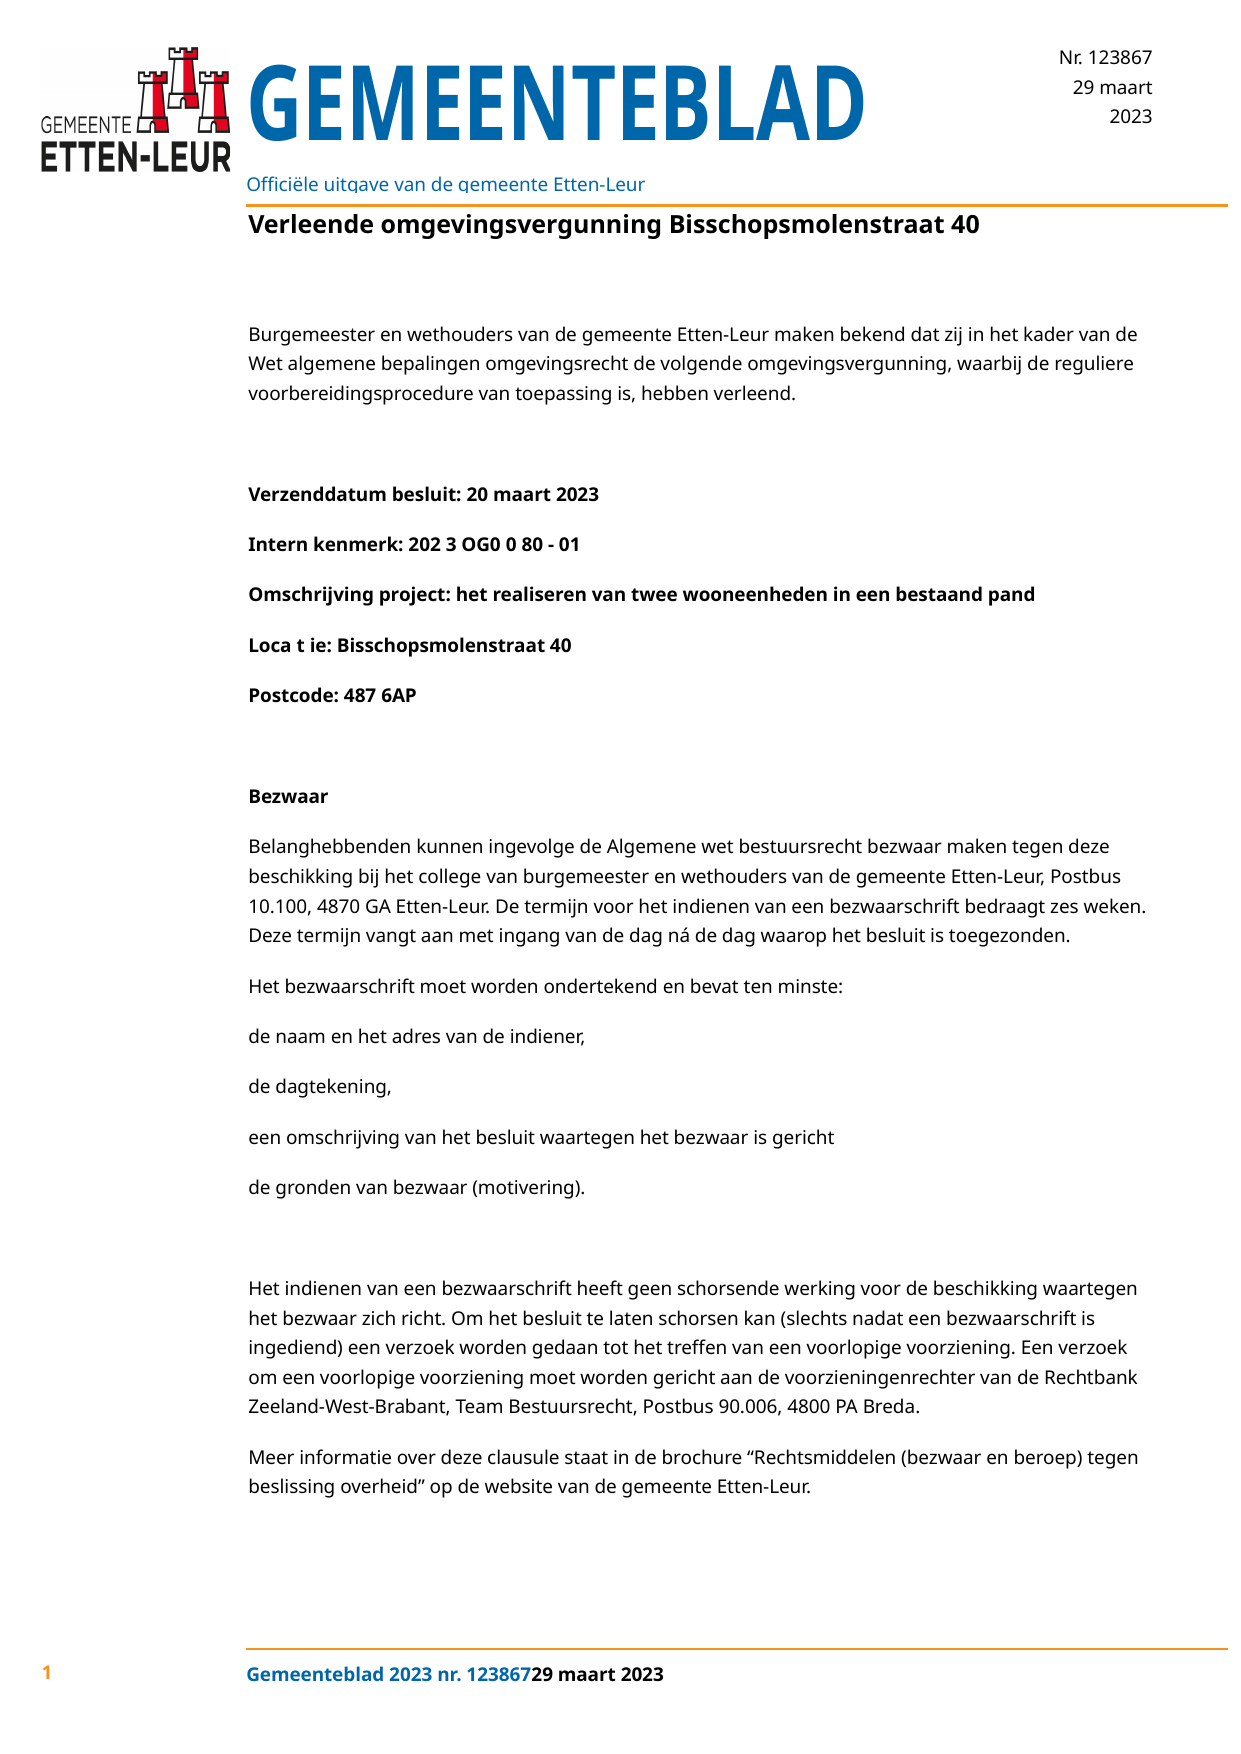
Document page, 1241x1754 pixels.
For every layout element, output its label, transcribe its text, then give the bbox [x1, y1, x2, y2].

text Verleende omgevingsvergunning Bisschopsmolenstraat 40 [248, 207, 1152, 241]
text Het bezwaarschrift moet worden ondertekend en bevat ten minste: [248, 973, 1152, 998]
text Bezwaar [248, 783, 1152, 809]
text Postcode: 487 6AP [248, 682, 1152, 708]
text de naam en het adres van de indiener, [248, 1023, 1152, 1049]
text Het indienen van een bezwaarschrift heeft geen schorsende werking voor de beschikking waartegen het bezwaar zich richt. Om het besluit te laten schorsen kan (slechts nadat een bezwaarschrift is ingediend) een verzoek worden gedaan tot het treffen van een voorlopige voorziening. Een verzoek om een voorlopige voorziening moet worden gericht aan de voorzieningenrechter van de Rechtbank Zeeland-West-Brabant, Team Bestuursrecht, Postbus 90.006, 4800 PA Breda. [248, 1275, 1152, 1419]
text Omschrijving project: het realiseren van twee wooneenheden in een bestaand pand [248, 582, 1152, 607]
text Burgemeester en wethouders van de gemeente Etten-Leur maken bekend dat zij in het kader van de Wet algemene bepalingen omgevingsrecht de volgende omgevingsvergunning, waarbij de reguliere voorbereidingsprocedure van toepassing is, hebben verleend. [248, 321, 1152, 406]
text Verzenddatum besluit: 20 maart 2023 [248, 481, 1152, 506]
text Belanghebbenden kunnen ingevolge de Algemene wet bestuursrecht bezwaar maken tegen deze beschikking bij het college van burgemeester en wethouders van de gemeente Etten-Leur, Postbus 10.100, 4870 GA Etten-Leur. De termijn voor het indienen van een bezwaarschrift bedraagt zes weken. Deze termijn vangt aan met ingang van de dag ná de dag waarop het besluit is toegezonden. [248, 834, 1152, 948]
text Loca t ie: Bisschopsmolenstraat 40 [248, 632, 1152, 658]
text de gronden van bezwaar (motivering). [248, 1174, 1152, 1200]
text de dagtekening, [248, 1074, 1152, 1099]
text een omschrijving van het besluit waartegen het bezwaar is gericht [248, 1124, 1152, 1150]
picture [41, 47, 231, 172]
text Intern kenmerk: 202 3 OG0 0 80 - 01 [248, 531, 1152, 557]
text Meer informatie over deze clausule staat in de brochure “Rechtsmiddelen (bezwaar en beroep) tegen beslissing overheid” op de website van de gemeente Etten-Leur. [248, 1444, 1152, 1499]
